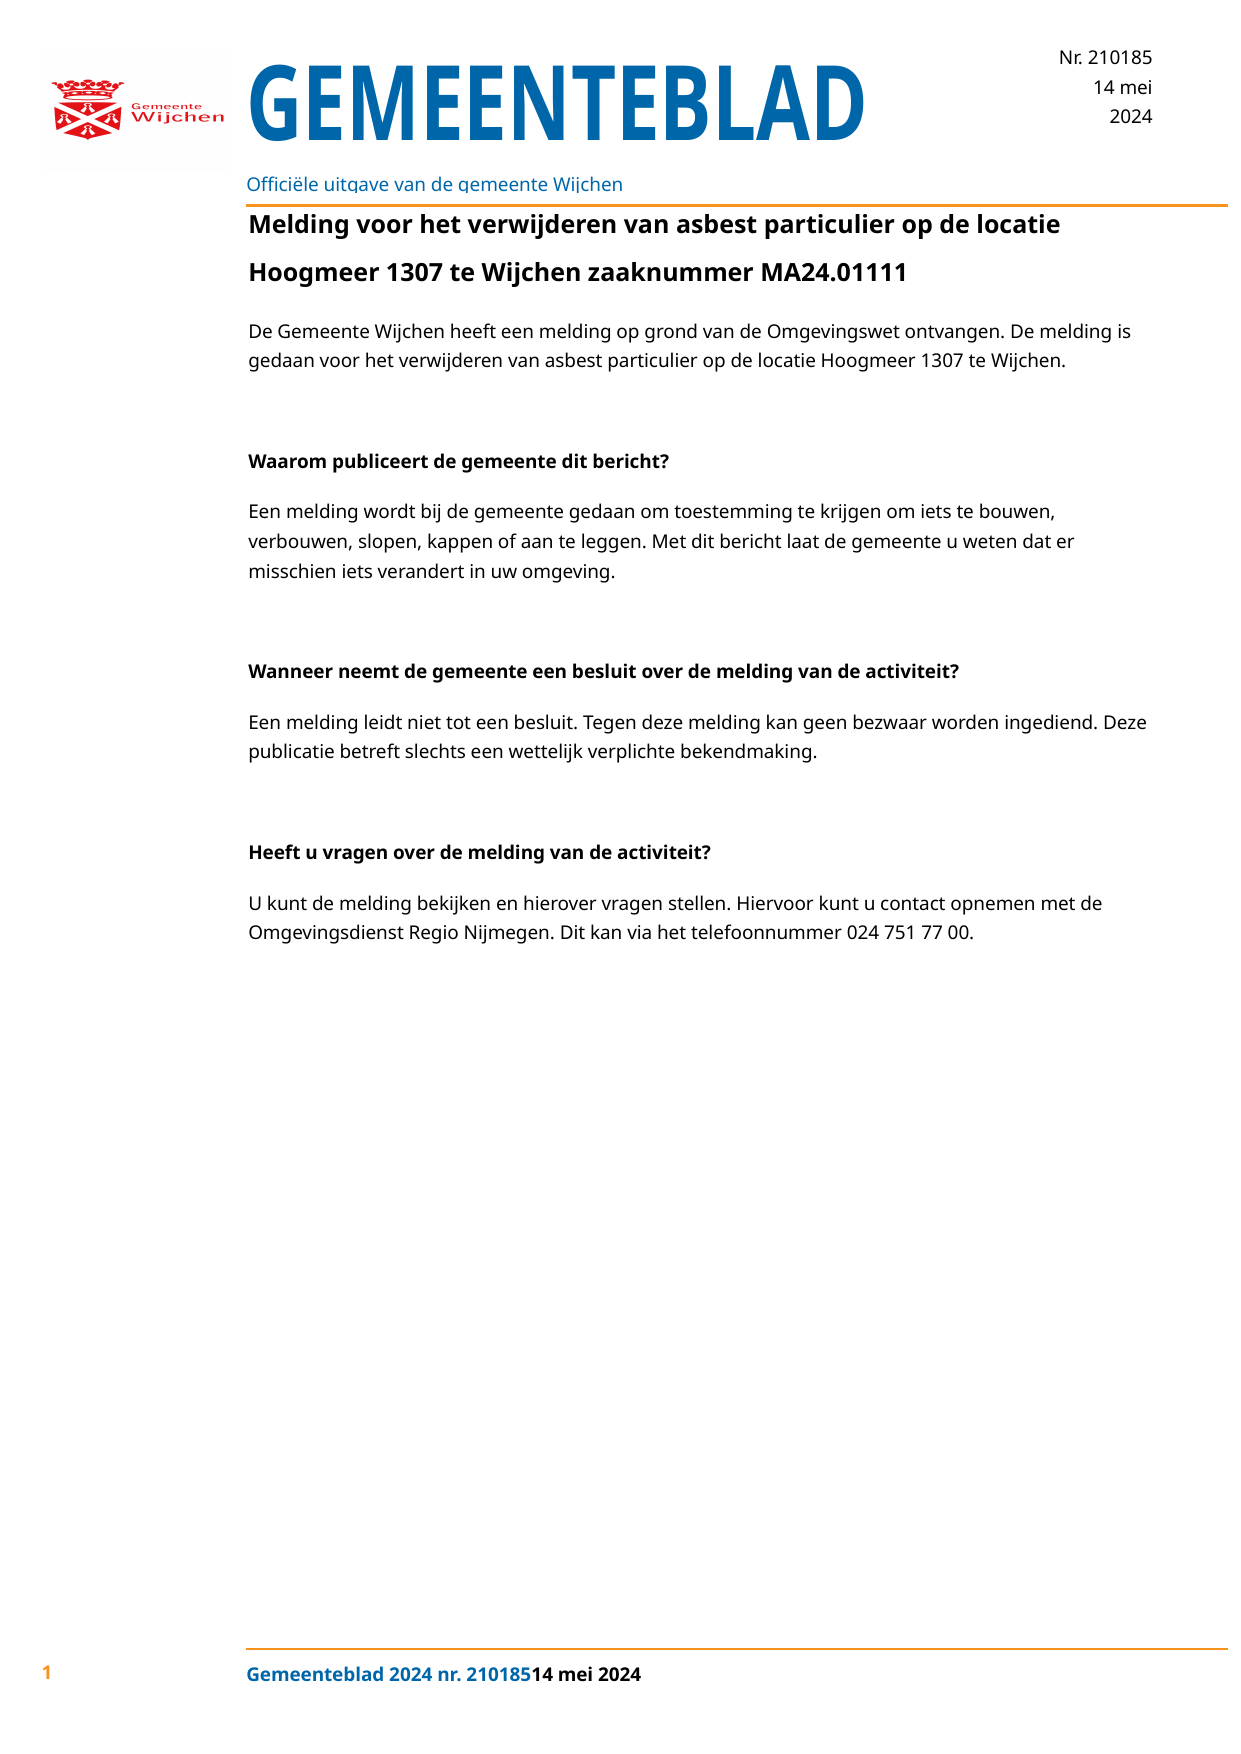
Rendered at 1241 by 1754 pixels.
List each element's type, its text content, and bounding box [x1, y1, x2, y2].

text U kunt de melding bekijken en hierover vragen stellen. Hiervoor kunt u contact opnemen met de Omgevingsdienst Regio Nijmegen. Dit kan via het telefoonnummer 024 751 77 00. [248, 890, 1152, 945]
text Een melding wordt bij de gemeente gedaan om toestemming te krijgen om iets te bouwen, verbouwen, slopen, kappen of aan te leggen. Met dit bericht laat de gemeente u weten dat er misschien iets verandert in uw omgeving. [248, 499, 1152, 584]
text Een melding leidt niet tot een besluit. Tegen deze melding kan geen bezwaar worden ingediend. Deze publicatie betreft slechts een wettelijk verplichte bekendmaking. [248, 709, 1152, 764]
text Waarom publiceert de gemeente dit bericht? [248, 448, 1152, 474]
text Wanneer neemt de gemeente een besluit over de melding van de activiteit? [248, 659, 1152, 684]
text De Gemeente Wijchen heeft een melding op grond van de Omgevingswet ontvangen. De melding is gedaan voor het verwijderen van asbest particulier op de locatie Hoogmeer 1307 te Wijchen. [248, 318, 1152, 373]
text Heeft u vragen over de melding van de activiteit? [248, 839, 1152, 865]
text Melding voor het verwijderen van asbest particulier op de locatie Hoogmeer 1307 te Wijchen zaaknummer MA24.01111 [248, 207, 1152, 288]
picture [41, 47, 231, 172]
